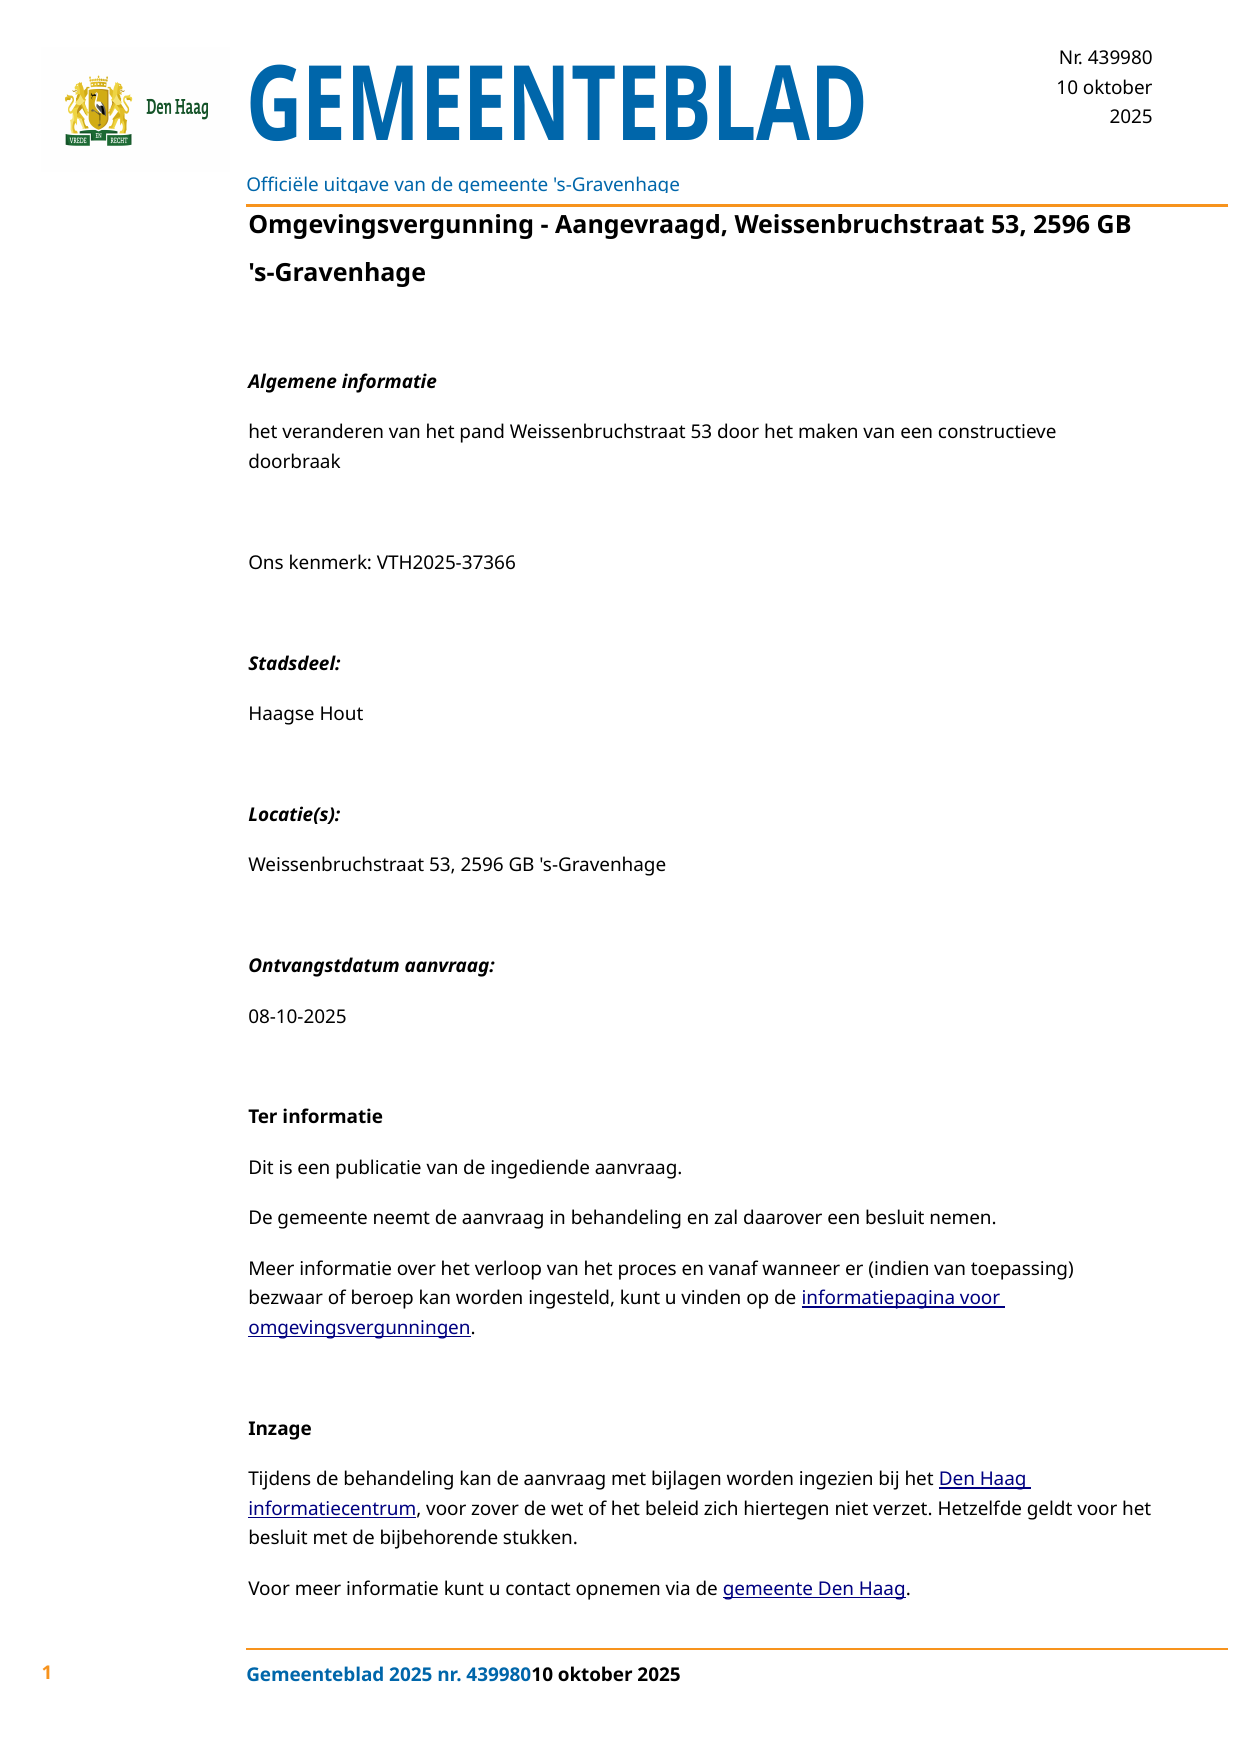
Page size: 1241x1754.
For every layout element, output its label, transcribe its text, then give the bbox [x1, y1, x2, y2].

text Haagse Hout [248, 700, 1152, 726]
text Ontvangstdatum aanvraag: [248, 952, 1152, 978]
text Stadsdeel: [248, 650, 1152, 676]
text Voor meer informatie kunt u contact opnemen via de gemeente Den Haag. [248, 1575, 1152, 1601]
text Ter informatie [248, 1104, 1152, 1129]
text 08-10-2025 [248, 1003, 1152, 1029]
text Algemene informatie [248, 368, 1152, 394]
picture [41, 47, 231, 172]
text Dit is een publicatie van de ingediende aanvraag. [248, 1154, 1152, 1180]
text Omgevingsvergunning - Aangevraagd, Weissenbruchstraat 53, 2596 GB 's-Gravenhage [248, 207, 1152, 288]
text Inzage [248, 1415, 1152, 1441]
text Ons kenmerk: VTH2025-37366 [248, 549, 1152, 575]
text Meer informatie over het verloop van het proces en vanaf wanneer er (indien van toepassing) bezwaar of beroep kan worden ingesteld, kunt u vinden op de informatiepagina voor omgevingsvergunningen. [248, 1255, 1152, 1340]
text Tijdens de behandeling kan de aanvraag met bijlagen worden ingezien bij het Den Haag informatiecentrum, voor zover de wet of het beleid zich hiertegen niet verzet. Hetzelfde geldt voor het besluit met de bijbehorende stukken. [248, 1465, 1152, 1550]
text De gemeente neemt de aanvraag in behandeling en zal daarover een besluit nemen. [248, 1204, 1152, 1230]
text Locatie(s): [248, 801, 1152, 827]
text Weissenbruchstraat 53, 2596 GB 's-Gravenhage [248, 852, 1152, 877]
text het veranderen van het pand Weissenbruchstraat 53 door het maken van een constructieve doorbraak [248, 419, 1152, 474]
